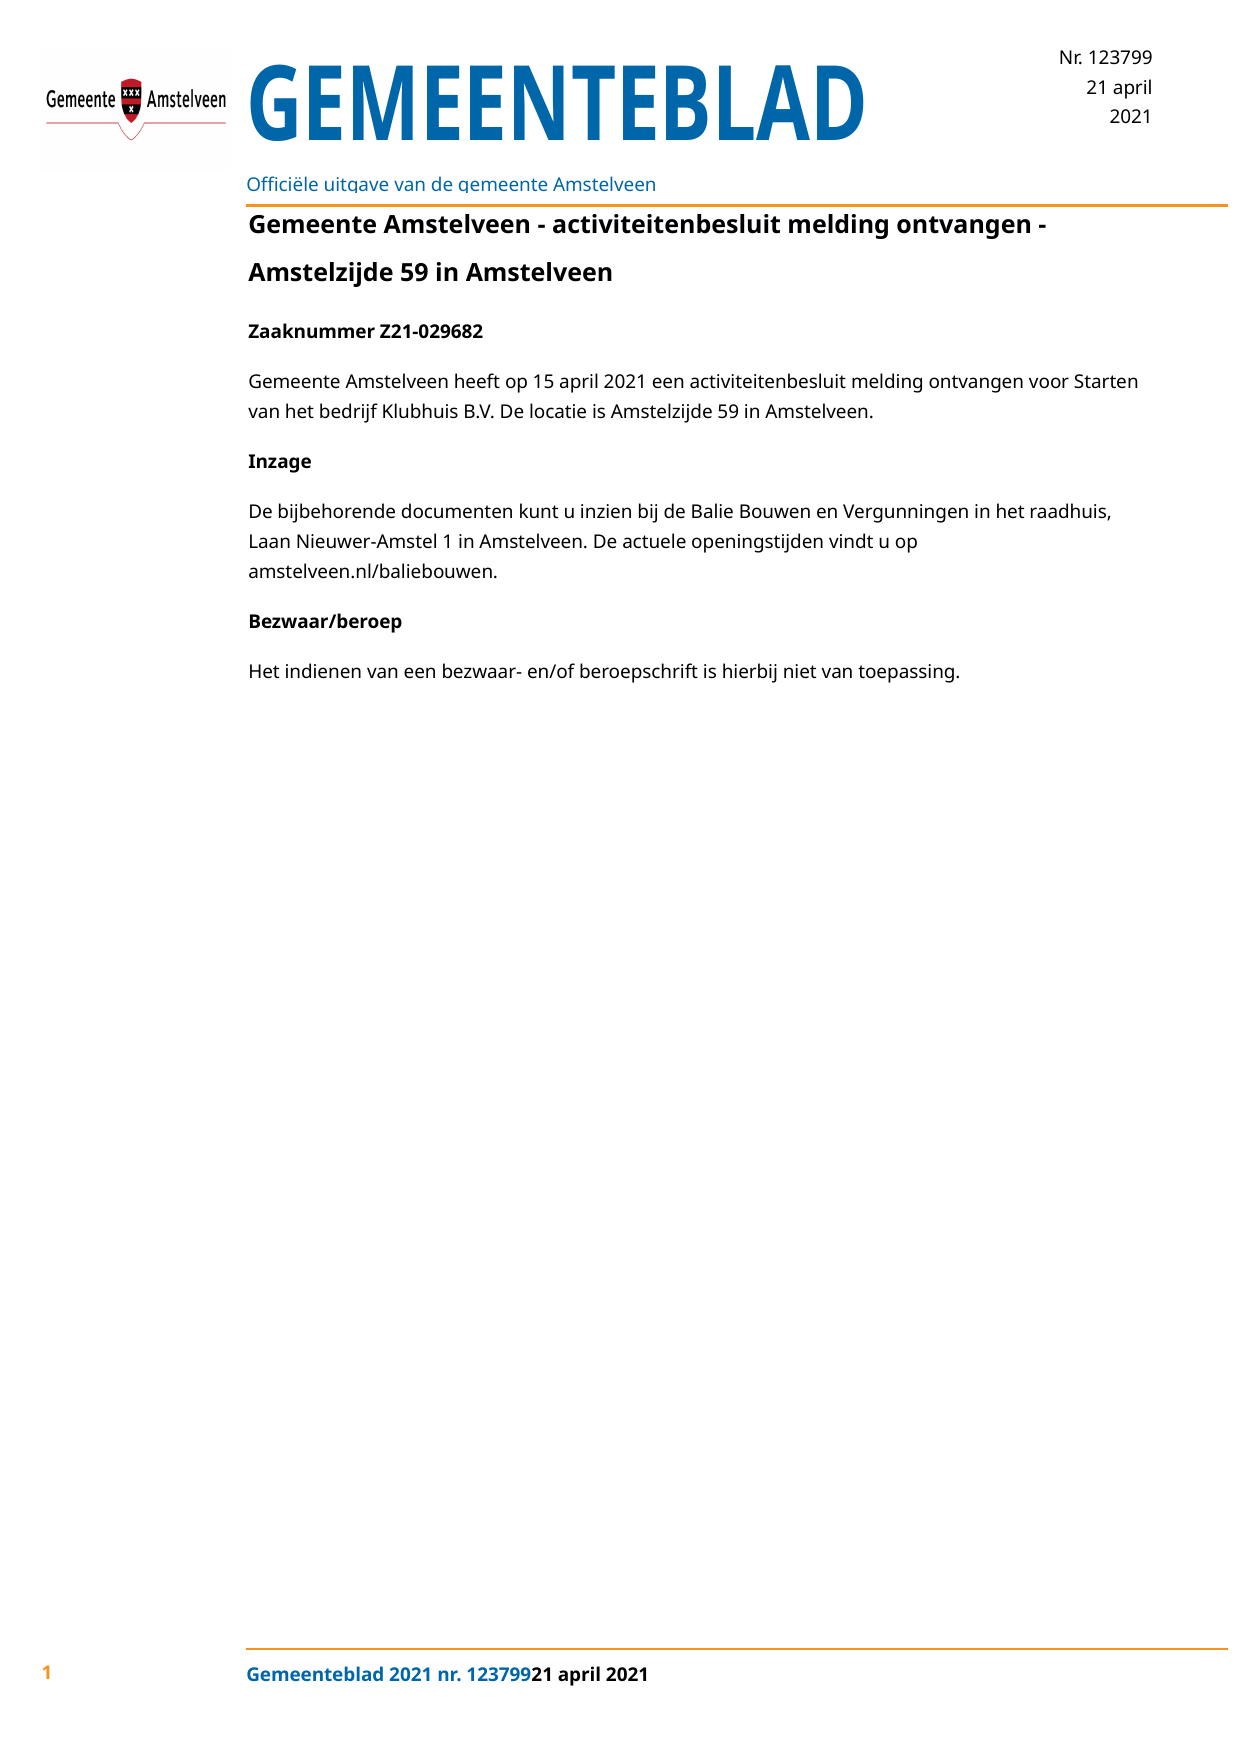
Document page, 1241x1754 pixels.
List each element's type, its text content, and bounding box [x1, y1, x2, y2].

picture [41, 47, 231, 172]
text Bezwaar/beroep [248, 608, 1152, 634]
text Het indienen van een bezwaar- en/of beroepschrift is hierbij niet van toepassing. [248, 659, 1152, 684]
text Inzage [248, 448, 1152, 474]
text Zaaknummer Z21-029682 [248, 318, 1152, 344]
text Gemeente Amstelveen - activiteitenbesluit melding ontvangen - Amstelzijde 59 in Amstelveen [248, 207, 1152, 288]
text Gemeente Amstelveen heeft op 15 april 2021 een activiteitenbesluit melding ontvangen voor Starten van het bedrijf Klubhuis B.V. De locatie is Amstelzijde 59 in Amstelveen. [248, 368, 1152, 424]
text De bijbehorende documenten kunt u inzien bij de Balie Bouwen en Vergunningen in het raadhuis, Laan Nieuwer-Amstel 1 in Amstelveen. De actuele openingstijden vindt u op amstelveen.nl/baliebouwen. [248, 499, 1152, 584]
